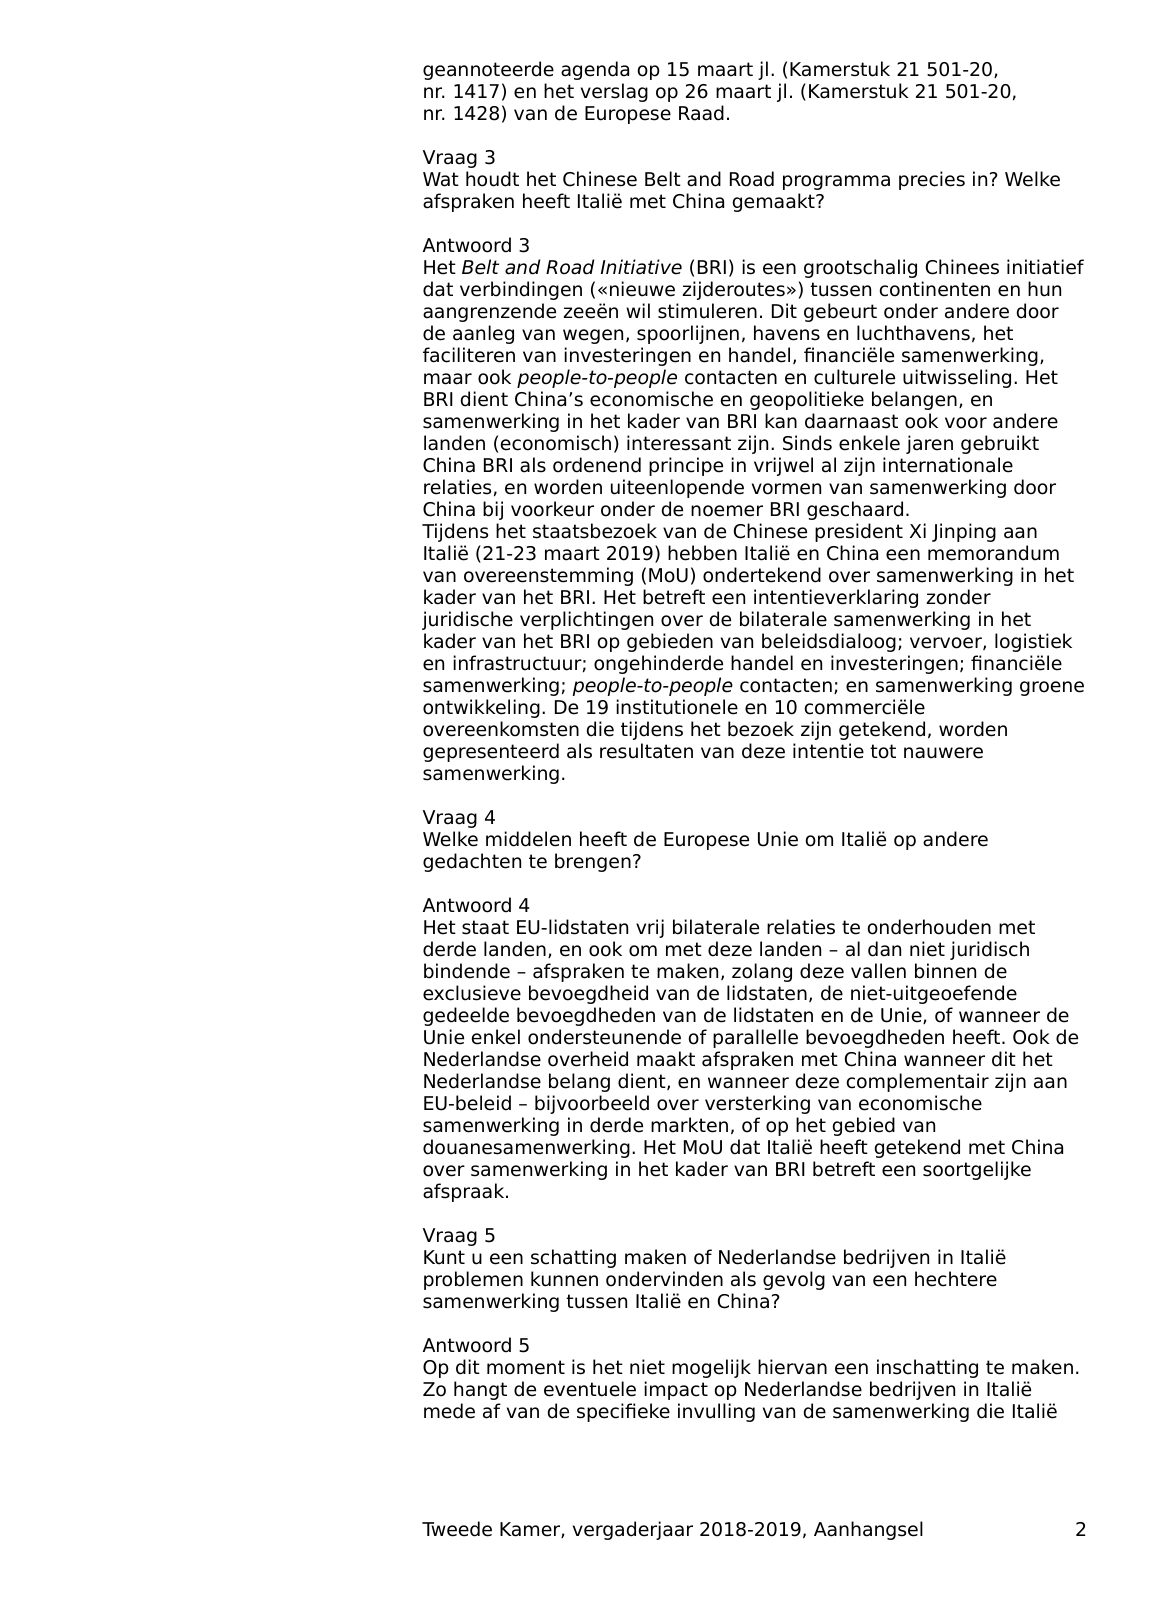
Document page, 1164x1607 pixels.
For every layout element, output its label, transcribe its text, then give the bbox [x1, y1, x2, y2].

text Antwoord 4 [422, 895, 1087, 917]
text Op dit moment is het niet mogelijk hiervan een inschatting te maken. Zo hangt de eventuele impact op Nederlandse bedrijven in Italië mede af van de specifieke invulling van de samenwerking die Italië [422, 1357, 1087, 1423]
text Antwoord 5 [422, 1335, 1087, 1357]
text Vraag 3 [422, 147, 1087, 169]
text Antwoord 3 [422, 235, 1087, 257]
text Wat houdt het Chinese Belt and Road programma precies in? Welke afspraken heeft Italië met China gemaakt? [422, 169, 1087, 213]
text Vraag 5 [422, 1225, 1087, 1247]
text Het staat EU-lidstaten vrij bilaterale relaties te onderhouden met derde landen, en ook om met deze landen – al dan niet juridisch bindende – afspraken te maken, zolang deze vallen binnen de exclusieve bevoegdheid van de lidstaten, de niet-uitgeoefende gedeelde bevoegdheden van de lidstaten en de Unie, of wanneer de Unie enkel ondersteunende of parallelle bevoegdheden heeft. Ook de Nederlandse overheid maakt afspraken met China wanneer dit het Nederlandse belang dient, en wanneer deze complementair zijn aan EU-beleid – bijvoorbeeld over versterking van economische samenwerking in derde markten, of op het gebied van douanesamenwerking. Het MoU dat Italië heeft getekend met China over samenwerking in het kader van BRI betreft een soortgelijke afspraak. [422, 917, 1087, 1203]
text Kunt u een schatting maken of Nederlandse bedrijven in Italië problemen kunnen ondervinden als gevolg van een hechtere samenwerking tussen Italië en China? [422, 1247, 1087, 1313]
text Tijdens het staatsbezoek van de Chinese president Xi Jinping aan Italië (21-23 maart 2019) hebben Italië en China een memorandum van overeenstemming (MoU) ondertekend over samenwerking in het kader van het BRI. Het betreft een intentieverklaring zonder juridische verplichtingen over de bilaterale samenwerking in het kader van het BRI op gebieden van beleidsdialoog; vervoer, logistiek en infrastructuur; ongehinderde handel en investeringen; financiële samenwerking; people-to-people contacten; en samenwerking groene ontwikkeling. De 19 institutionele en 10 commerciële overeenkomsten die tijdens het bezoek zijn getekend, worden gepresenteerd als resultaten van deze intentie tot nauwere samenwerking. [422, 521, 1087, 785]
text Welke middelen heeft de Europese Unie om Italië op andere gedachten te brengen? [422, 829, 1087, 873]
text Vraag 4 [422, 807, 1087, 829]
text geannoteerde agenda op 15 maart jl. (Kamerstuk 21 501-20, nr. 1417) en het verslag op 26 maart jl. (Kamerstuk 21 501-20, nr. 1428) van de Europese Raad. [422, 59, 1087, 125]
text Het Belt and Road Initiative (BRI) is een grootschalig Chinees initiatief dat verbindingen («nieuwe zijderoutes») tussen continenten en hun aangrenzende zeeën wil stimuleren. Dit gebeurt onder andere door de aanleg van wegen, spoorlijnen, havens en luchthavens, het faciliteren van investeringen en handel, financiële samenwerking, maar ook people-to-people contacten en culturele uitwisseling. Het BRI dient China’s economische en geopolitieke belangen, en samenwerking in het kader van BRI kan daarnaast ook voor andere landen (economisch) interessant zijn. Sinds enkele jaren gebruikt China BRI als ordenend principe in vrijwel al zijn internationale relaties, en worden uiteenlopende vormen van samenwerking door China bij voorkeur onder de noemer BRI geschaard. [422, 257, 1087, 521]
